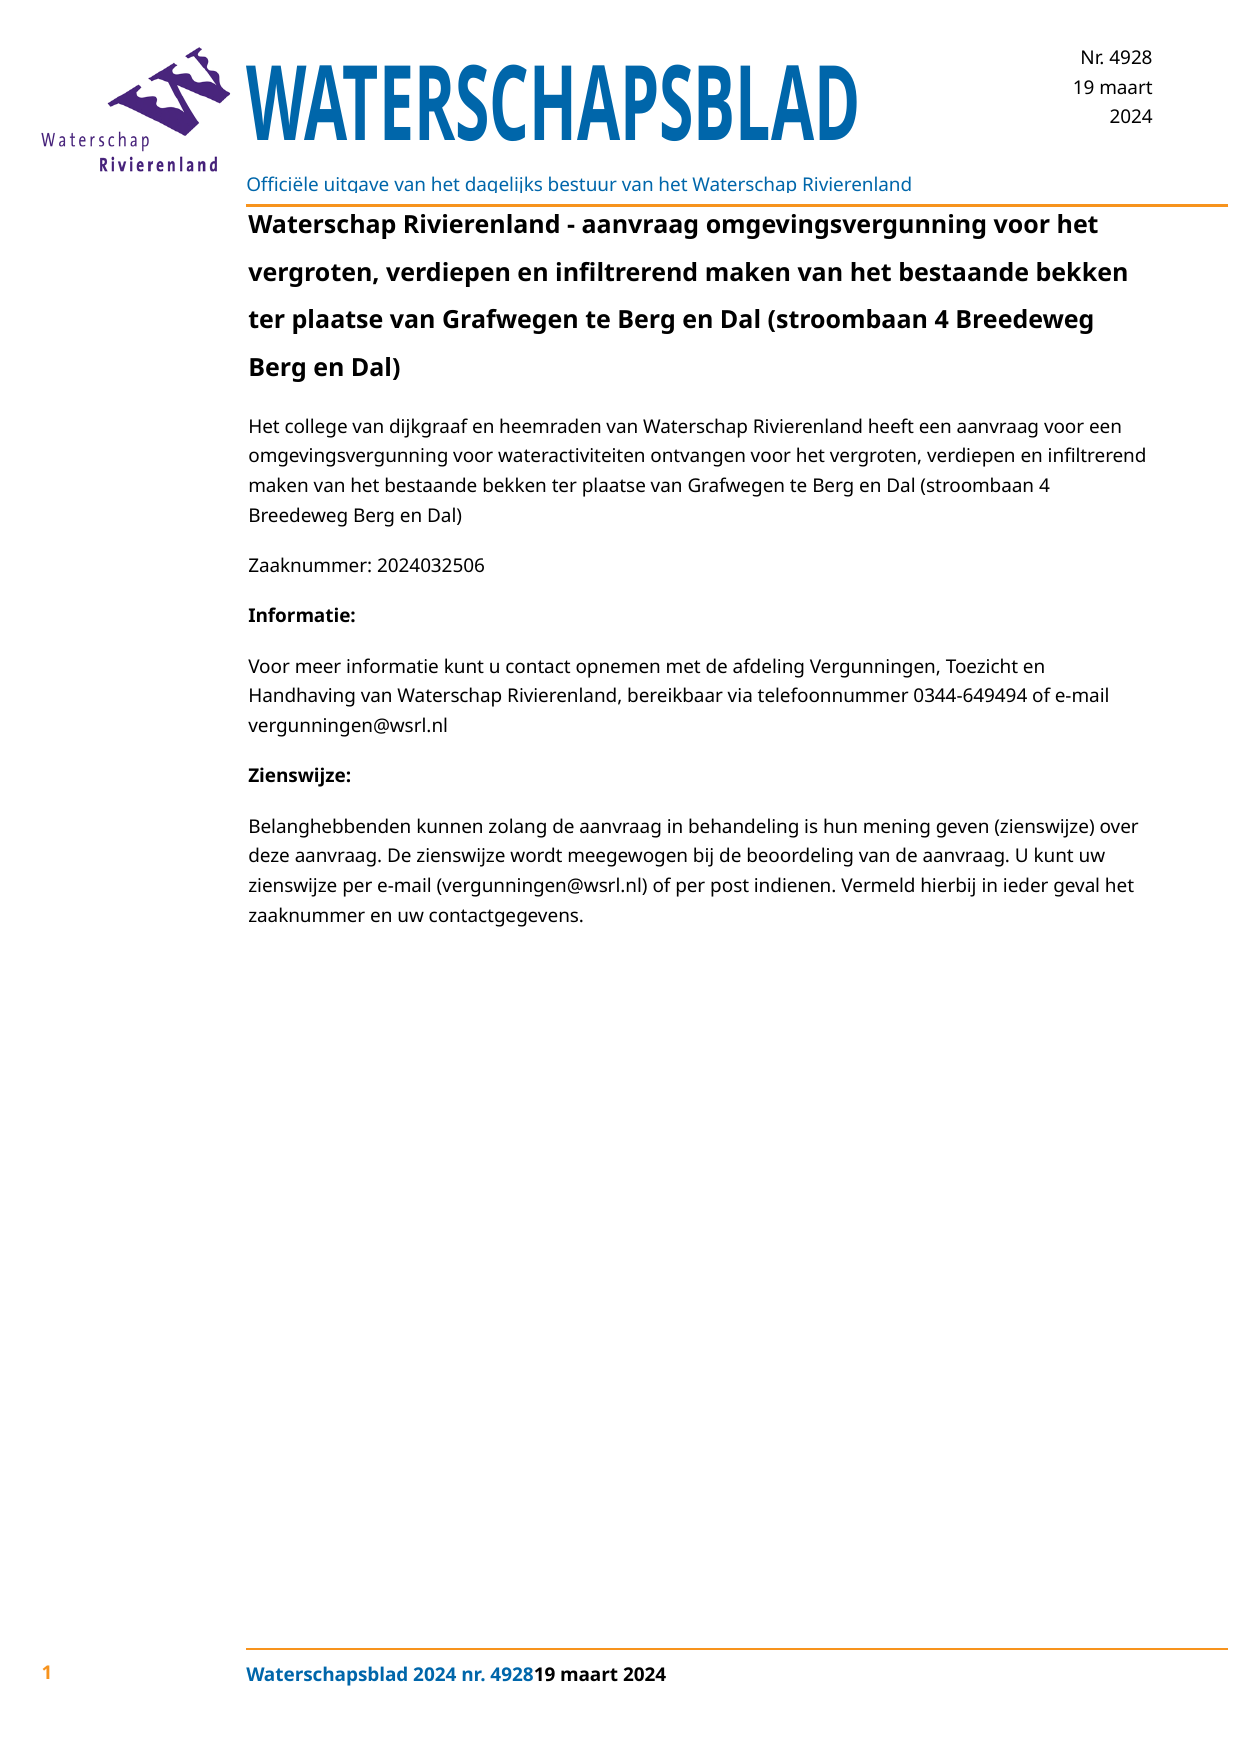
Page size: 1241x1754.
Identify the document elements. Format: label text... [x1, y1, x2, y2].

text Informatie: [248, 603, 1152, 628]
text Waterschap Rivierenland - aanvraag omgevingsvergunning voor het vergroten, verdiepen en infiltrerend maken van het bestaande bekken ter plaatse van Grafwegen te Berg en Dal (stroombaan 4 Breedeweg Berg en Dal) [248, 207, 1152, 384]
picture [41, 47, 231, 172]
text Voor meer informatie kunt u contact opnemen met de afdeling Vergunningen, Toezicht en Handhaving van Waterschap Rivierenland, bereikbaar via telefoonnummer 0344-649494 of e-mail vergunningen@wsrl.nl [248, 653, 1152, 738]
text Belanghebbenden kunnen zolang de aanvraag in behandeling is hun mening geven (zienswijze) over deze aanvraag. De zienswijze wordt meegewogen bij de beoordeling van de aanvraag. U kunt uw zienswijze per e-mail (vergunningen@wsrl.nl) of per post indienen. Vermeld hierbij in ieder geval het zaaknummer en uw contactgegevens. [248, 813, 1152, 928]
text Zienswijze: [248, 763, 1152, 788]
text Het college van dijkgraaf en heemraden van Waterschap Rivierenland heeft een aanvraag voor een omgevingsvergunning voor wateractiviteiten ontvangen voor het vergroten, verdiepen en infiltrerend maken van het bestaande bekken ter plaatse van Grafwegen te Berg en Dal (stroombaan 4 Breedeweg Berg en Dal) [248, 413, 1152, 528]
text Zaaknummer: 2024032506 [248, 552, 1152, 578]
